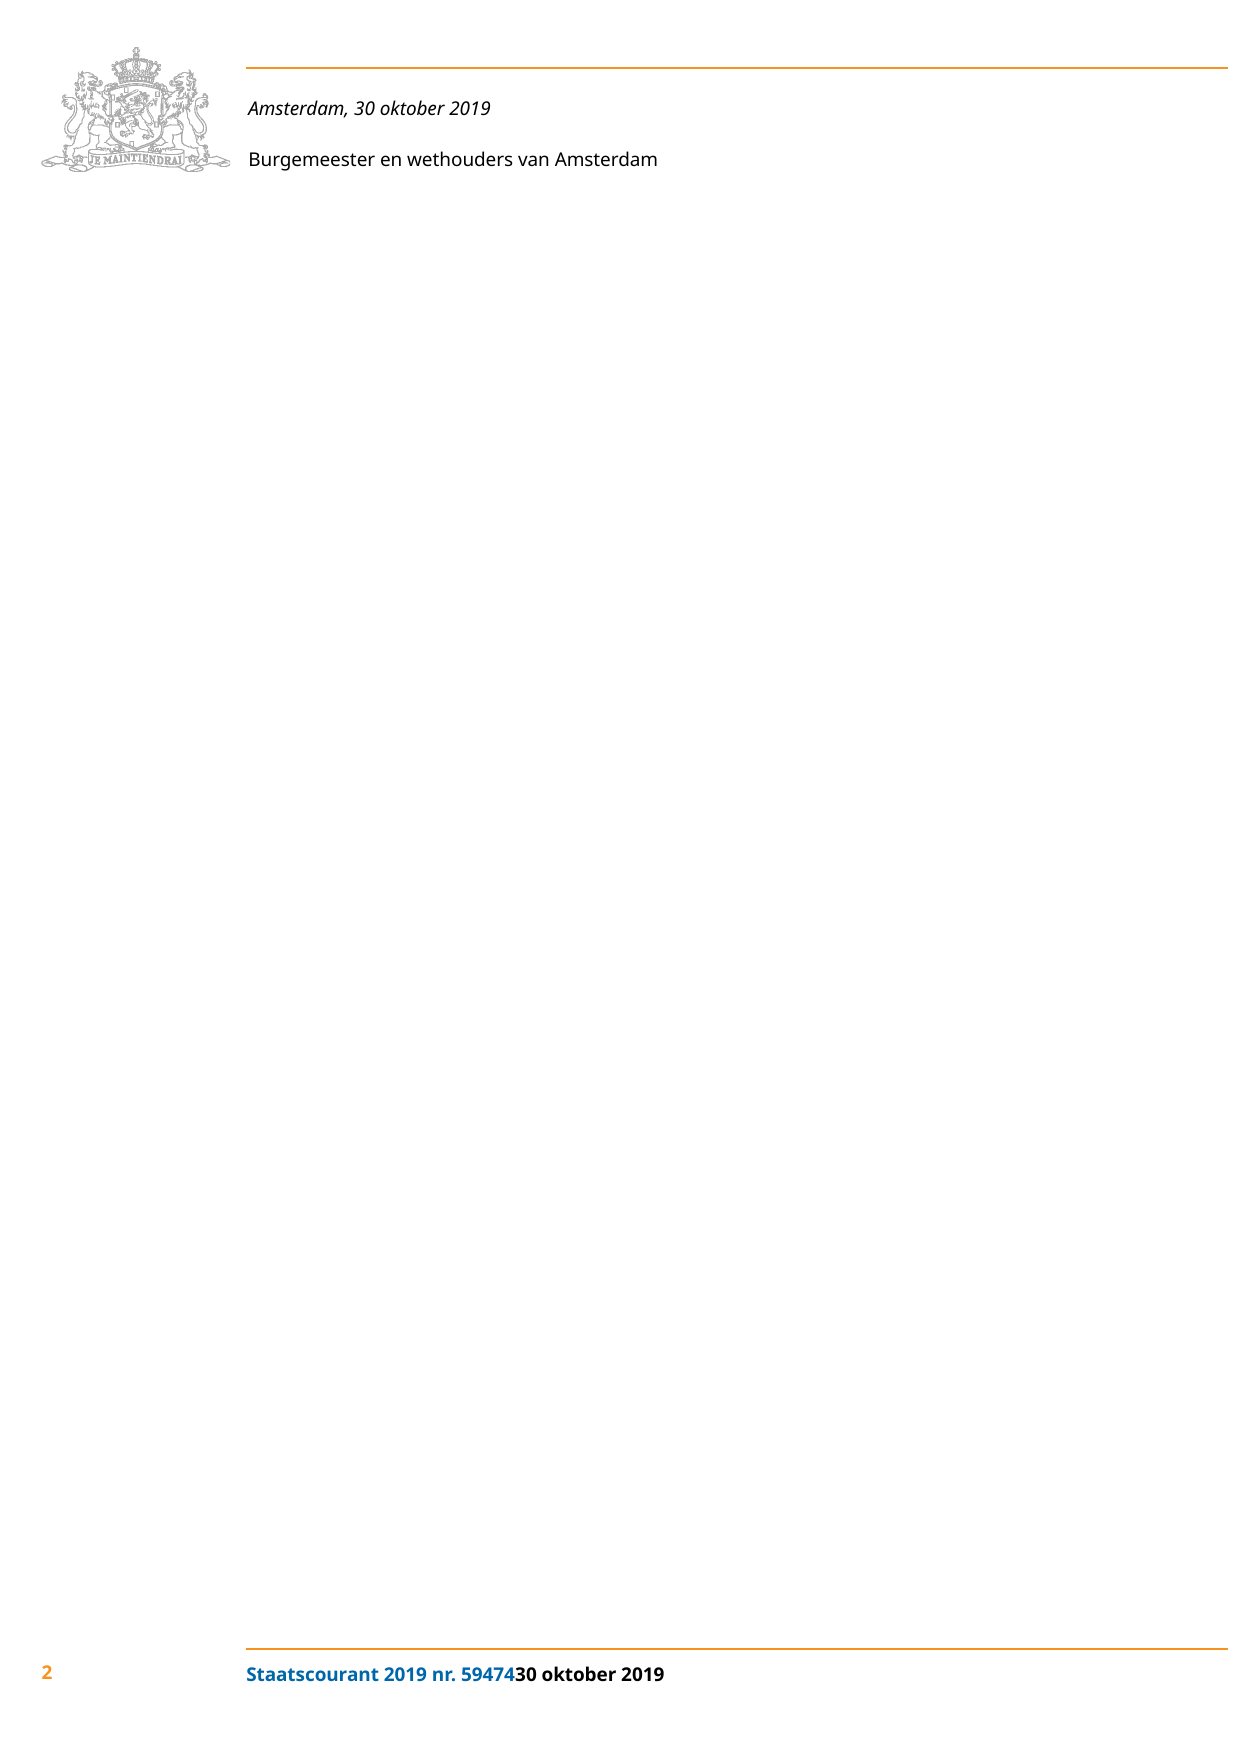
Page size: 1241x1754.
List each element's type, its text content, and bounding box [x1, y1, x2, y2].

text Burgemeester en wethouders van Amsterdam [248, 146, 1152, 172]
text Amsterdam, 30 oktober 2019 [248, 95, 1152, 121]
picture [41, 47, 231, 172]
